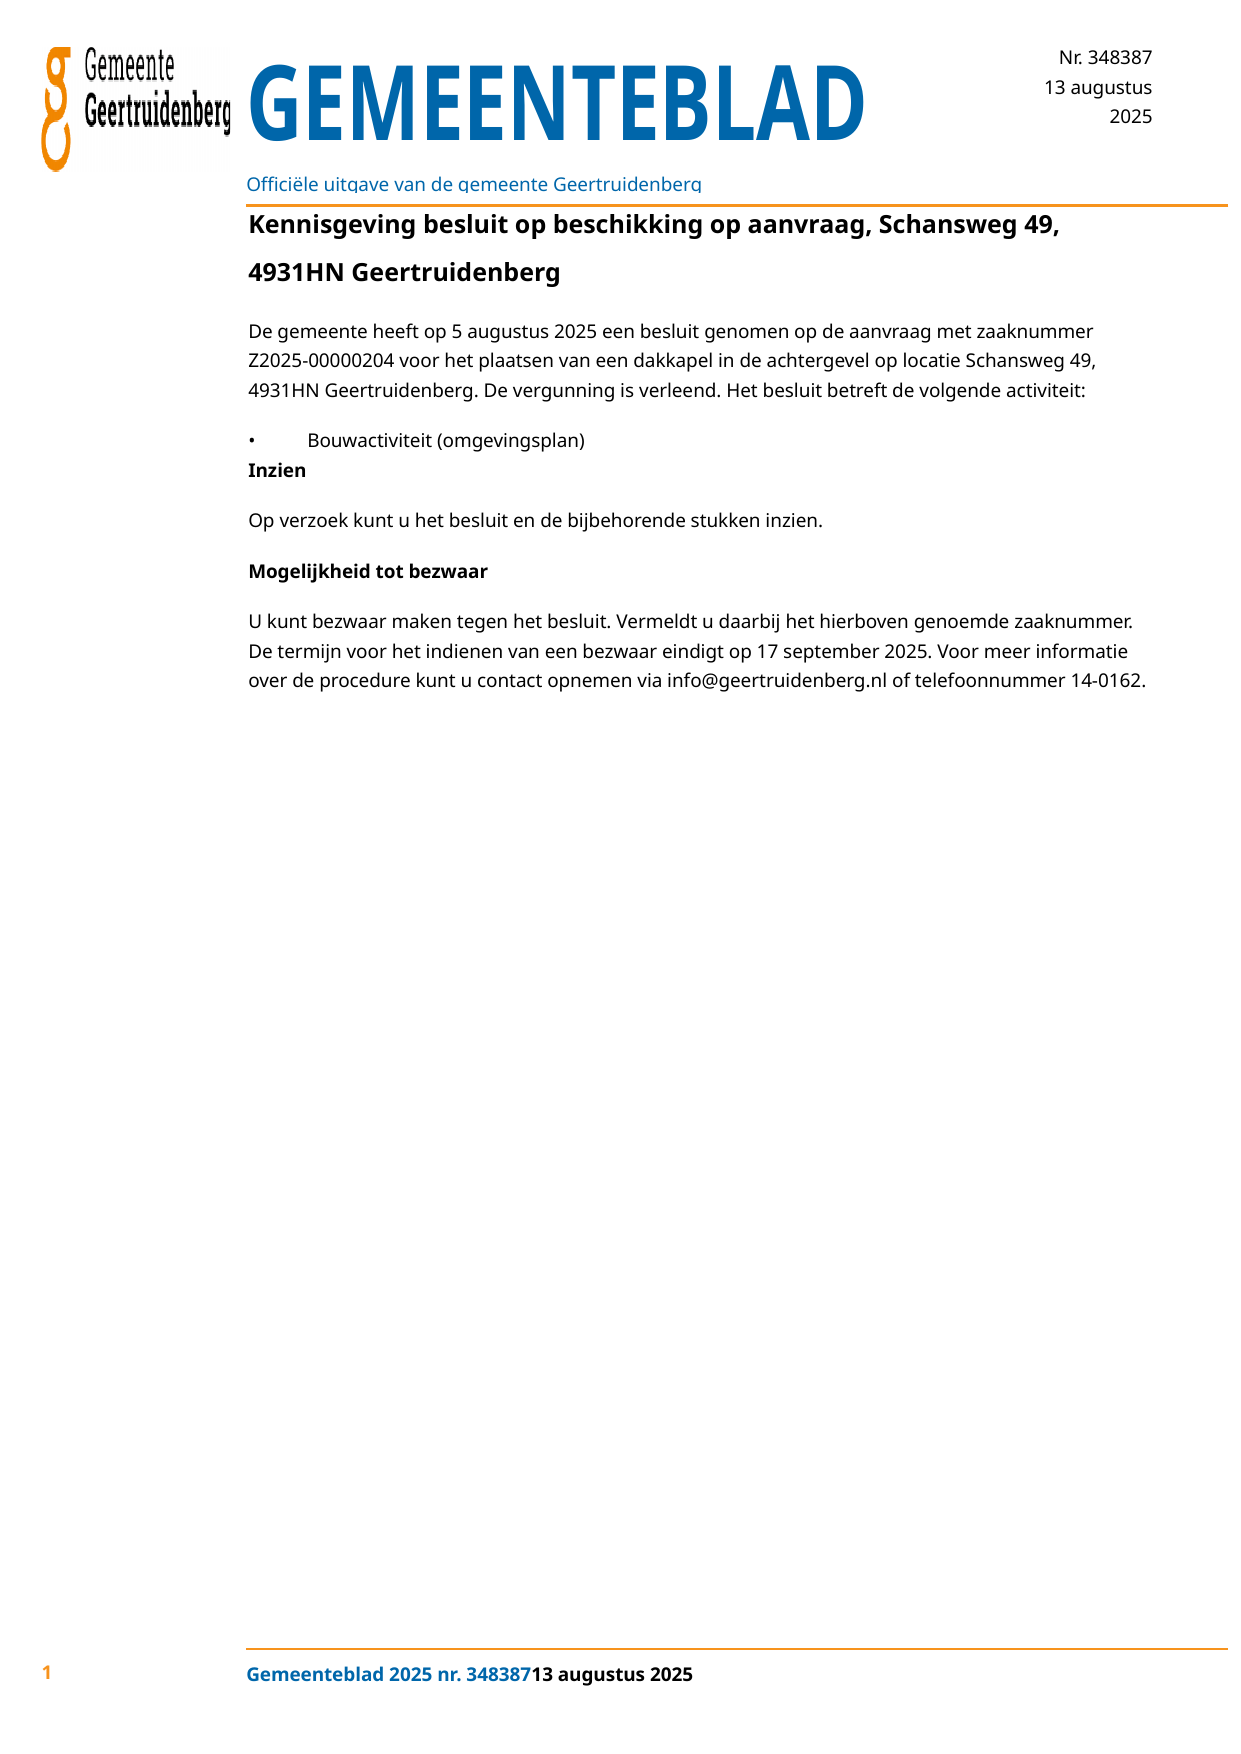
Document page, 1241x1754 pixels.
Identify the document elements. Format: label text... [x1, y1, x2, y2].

picture [41, 47, 231, 172]
text U kunt bezwaar maken tegen het besluit. Vermeldt u daarbij het hierboven genoemde zaaknummer. De termijn voor het indienen van een bezwaar eindigt op 17 september 2025. Voor meer informatie over de procedure kunt u contact opnemen via info@geertruidenberg.nl of telefoonnummer 14-0162. [248, 608, 1152, 693]
text De gemeente heeft op 5 augustus 2025 een besluit genomen op de aanvraag met zaaknummer Z2025-00000204 voor het plaatsen van een dakkapel in de achtergevel op locatie Schansweg 49, 4931HN Geertruidenberg. De vergunning is verleend. Het besluit betreft de volgende activiteit: [248, 318, 1152, 403]
text Kennisgeving besluit op beschikking op aanvraag, Schansweg 49, 4931HN Geertruidenberg [248, 207, 1152, 288]
text Mogelijkheid tot bezwaar [248, 558, 1152, 584]
text Op verzoek kunt u het besluit en de bijbehorende stukken inzien. [248, 507, 1152, 533]
text Inzien [248, 457, 1152, 483]
list Bouwactiviteit (omgevingsplan) [248, 427, 1152, 453]
